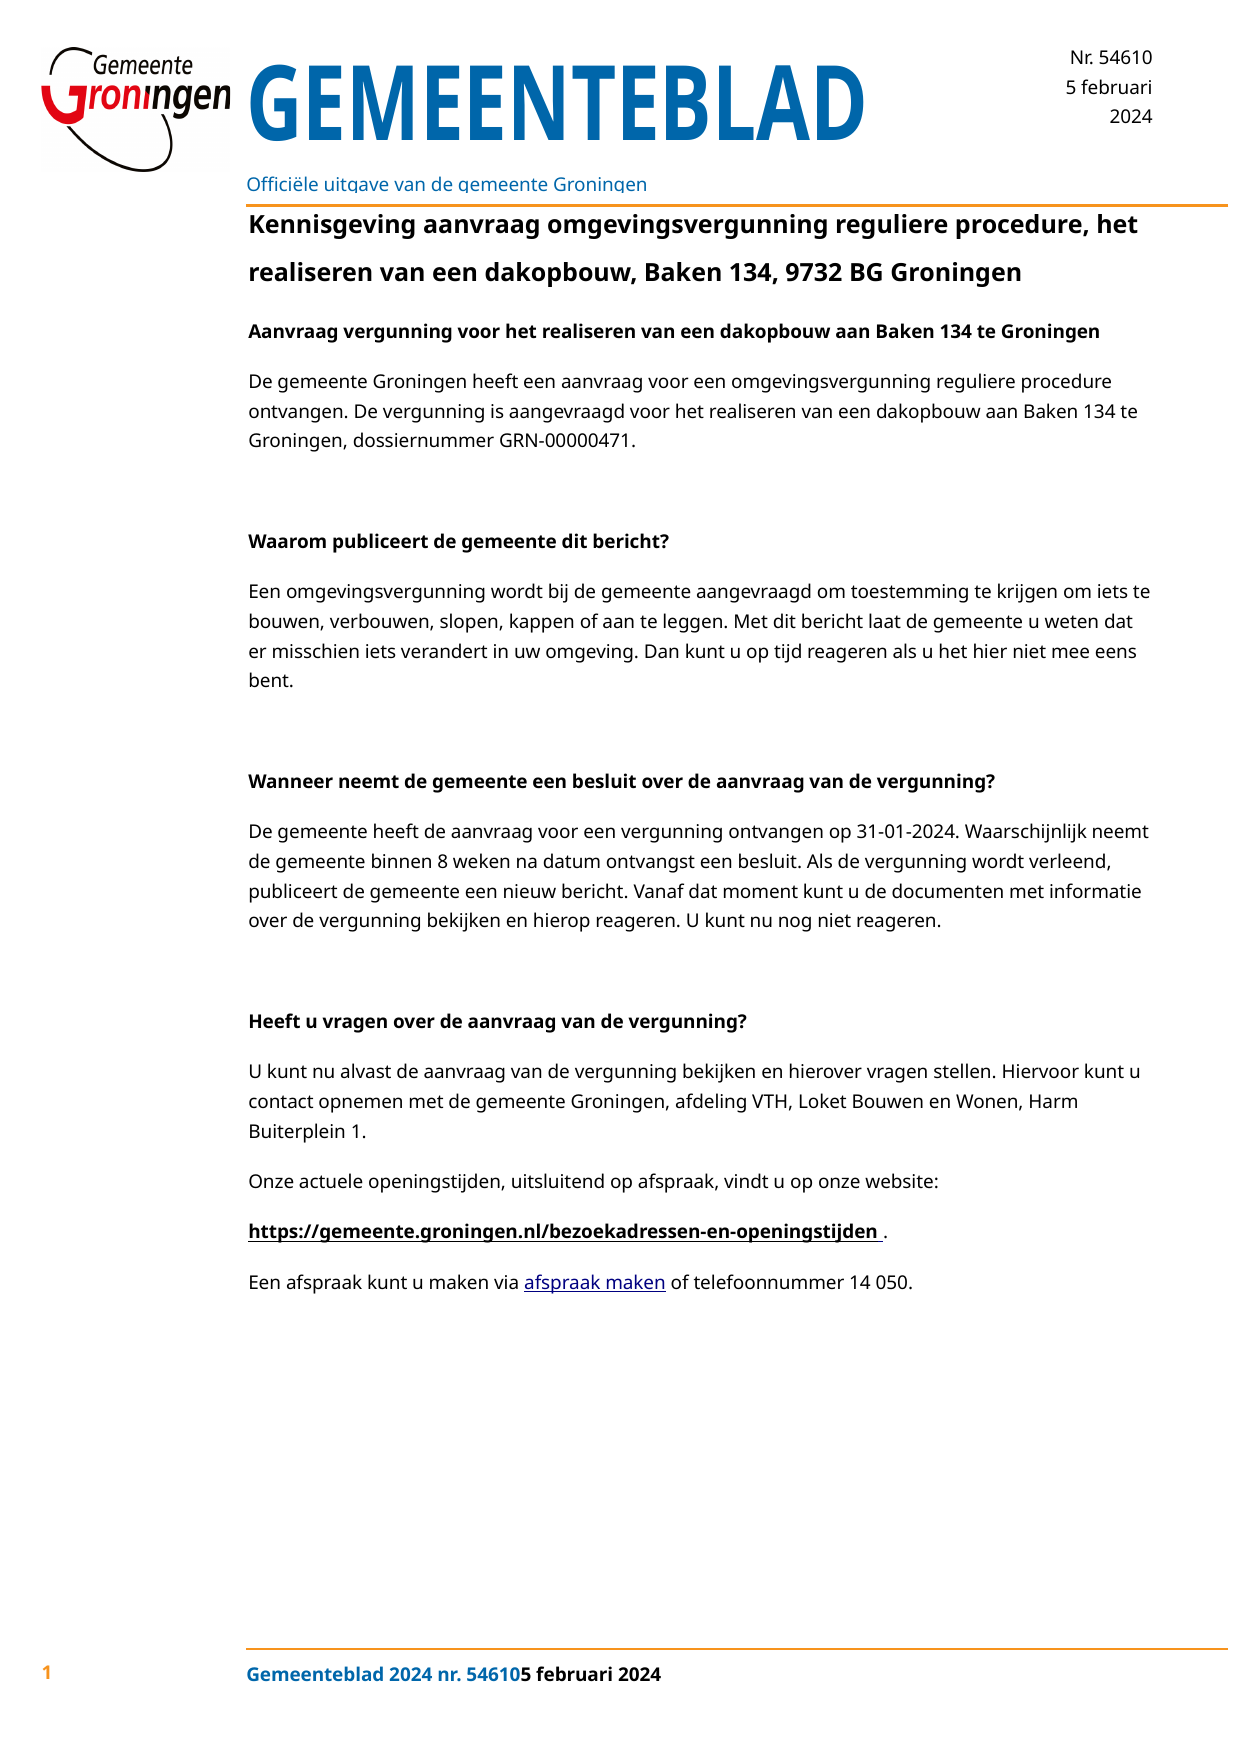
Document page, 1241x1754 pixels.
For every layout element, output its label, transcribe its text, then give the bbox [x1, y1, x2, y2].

text Een afspraak kunt u maken via afspraak maken of telefoonnummer 14 050. [248, 1269, 1152, 1295]
text U kunt nu alvast de aanvraag van de vergunning bekijken en hierover vragen stellen. Hiervoor kunt u contact opnemen met de gemeente Groningen, afdeling VTH, Loket Bouwen en Wonen, Harm Buiterplein 1. [248, 1059, 1152, 1144]
picture [41, 47, 231, 172]
text Onze actuele openingstijden, uitsluitend op afspraak, vindt u op onze website: [248, 1168, 1152, 1194]
text Wanneer neemt de gemeente een besluit over de aanvraag van de vergunning? [248, 768, 1152, 794]
text Heeft u vragen over de aanvraag van de vergunning? [248, 1008, 1152, 1034]
text De gemeente Groningen heeft een aanvraag voor een omgevingsvergunning reguliere procedure ontvangen. De vergunning is aangevraagd voor het realiseren van een dakopbouw aan Baken 134 te Groningen, dossiernummer GRN-00000471. [248, 368, 1152, 453]
text Kennisgeving aanvraag omgevingsvergunning reguliere procedure, het realiseren van een dakopbouw, Baken 134, 9732 BG Groningen [248, 207, 1152, 288]
text Een omgevingsvergunning wordt bij de gemeente aangevraagd om toestemming te krijgen om iets te bouwen, verbouwen, slopen, kappen of aan te leggen. Met dit bericht laat de gemeente u weten dat er misschien iets verandert in uw omgeving. Dan kunt u op tijd reageren als u het hier niet mee eens bent. [248, 579, 1152, 693]
text De gemeente heeft de aanvraag voor een vergunning ontvangen op 31-01-2024. Waarschijnlijk neemt de gemeente binnen 8 weken na datum ontvangst een besluit. Als de vergunning wordt verleend, publiceert de gemeente een nieuw bericht. Vanaf dat moment kunt u de documenten met informatie over de vergunning bekijken en hierop reageren. U kunt nu nog niet reageren. [248, 819, 1152, 933]
text https://gemeente.groningen.nl/bezoekadressen-en-openingstijden . [248, 1219, 1152, 1244]
text Aanvraag vergunning voor het realiseren van een dakopbouw aan Baken 134 te Groningen [248, 318, 1152, 344]
text Waarom publiceert de gemeente dit bericht? [248, 528, 1152, 554]
